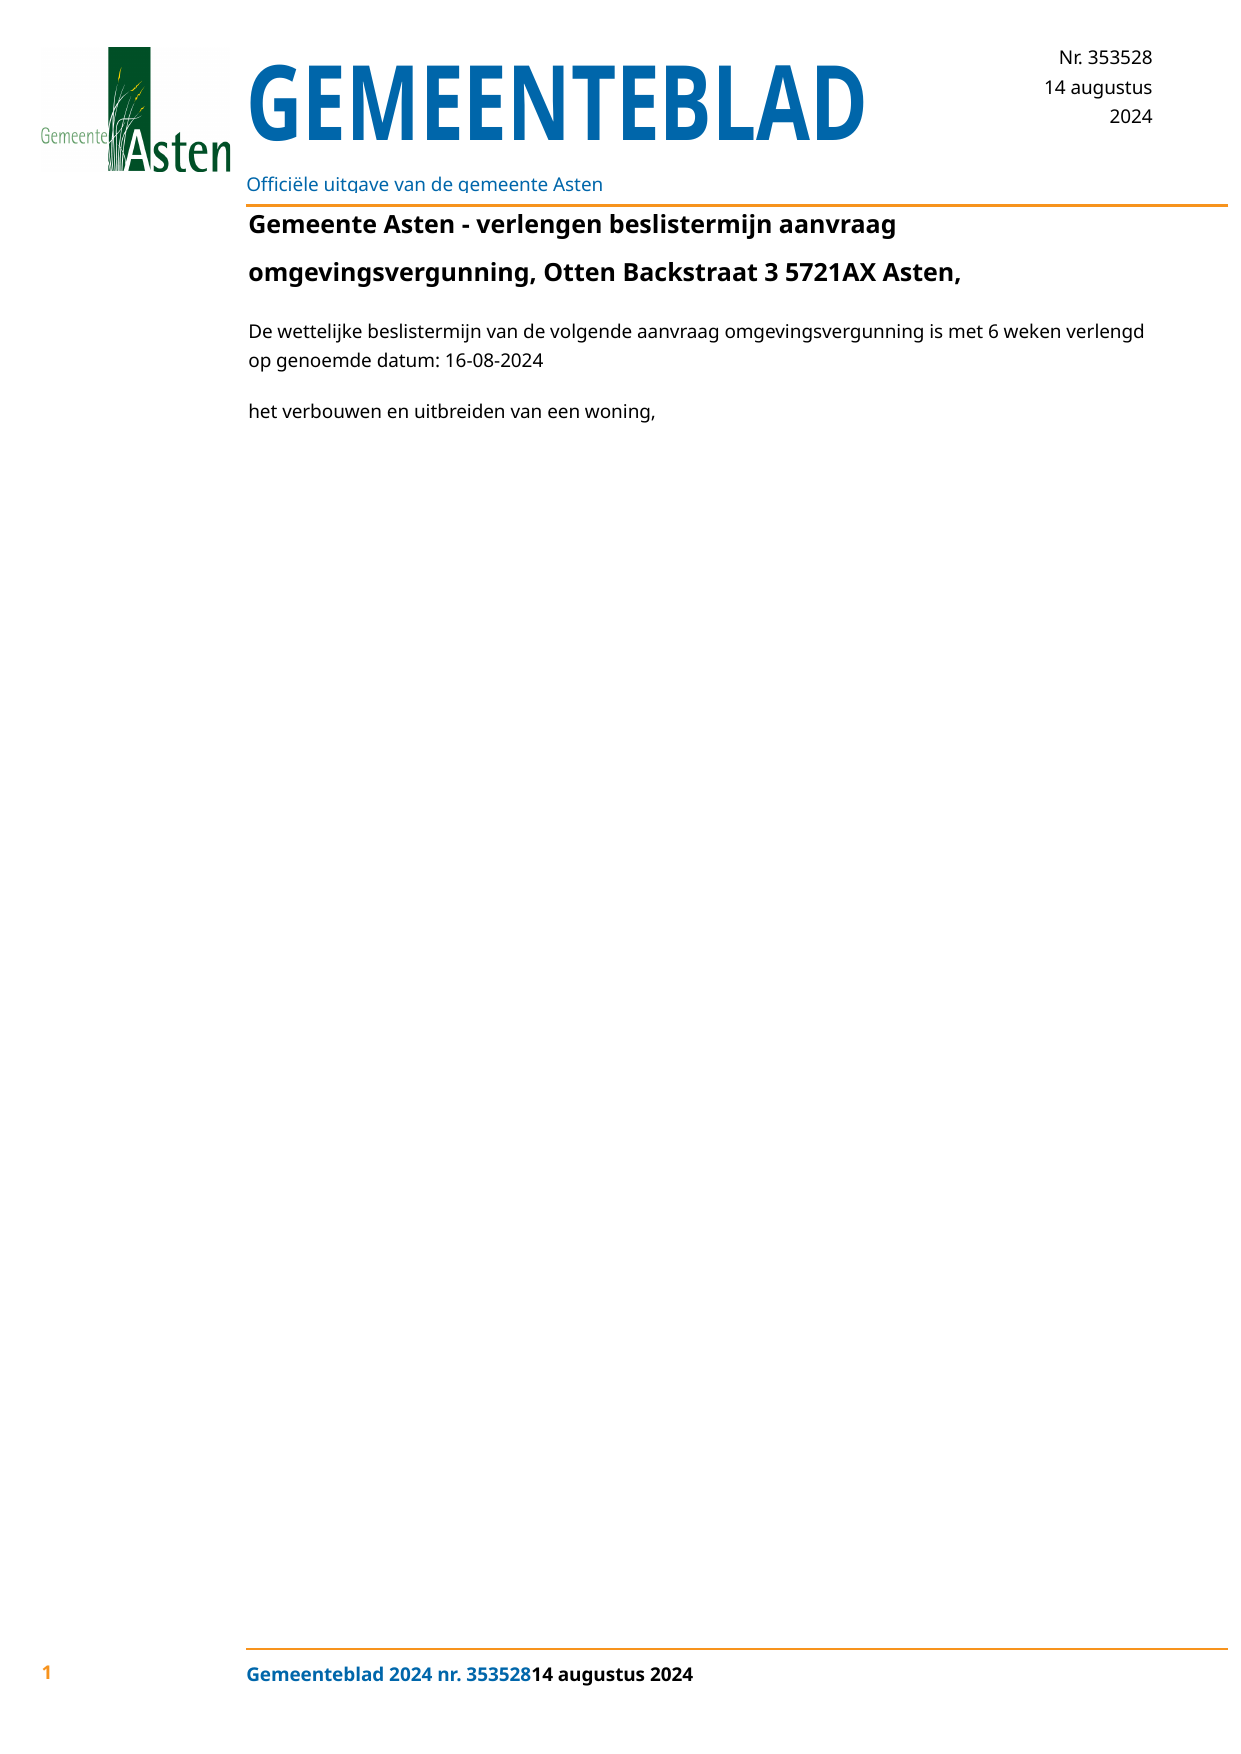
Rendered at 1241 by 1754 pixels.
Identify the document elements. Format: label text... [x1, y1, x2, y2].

text De wettelijke beslistermijn van de volgende aanvraag omgevingsvergunning is met 6 weken verlengd op genoemde datum: 16-08-2024 [248, 318, 1152, 373]
text Gemeente Asten - verlengen beslistermijn aanvraag omgevingsvergunning, Otten Backstraat 3 5721AX Asten, [248, 207, 1152, 288]
picture [41, 47, 231, 172]
text het verbouwen en uitbreiden van een woning, [248, 398, 1152, 424]
